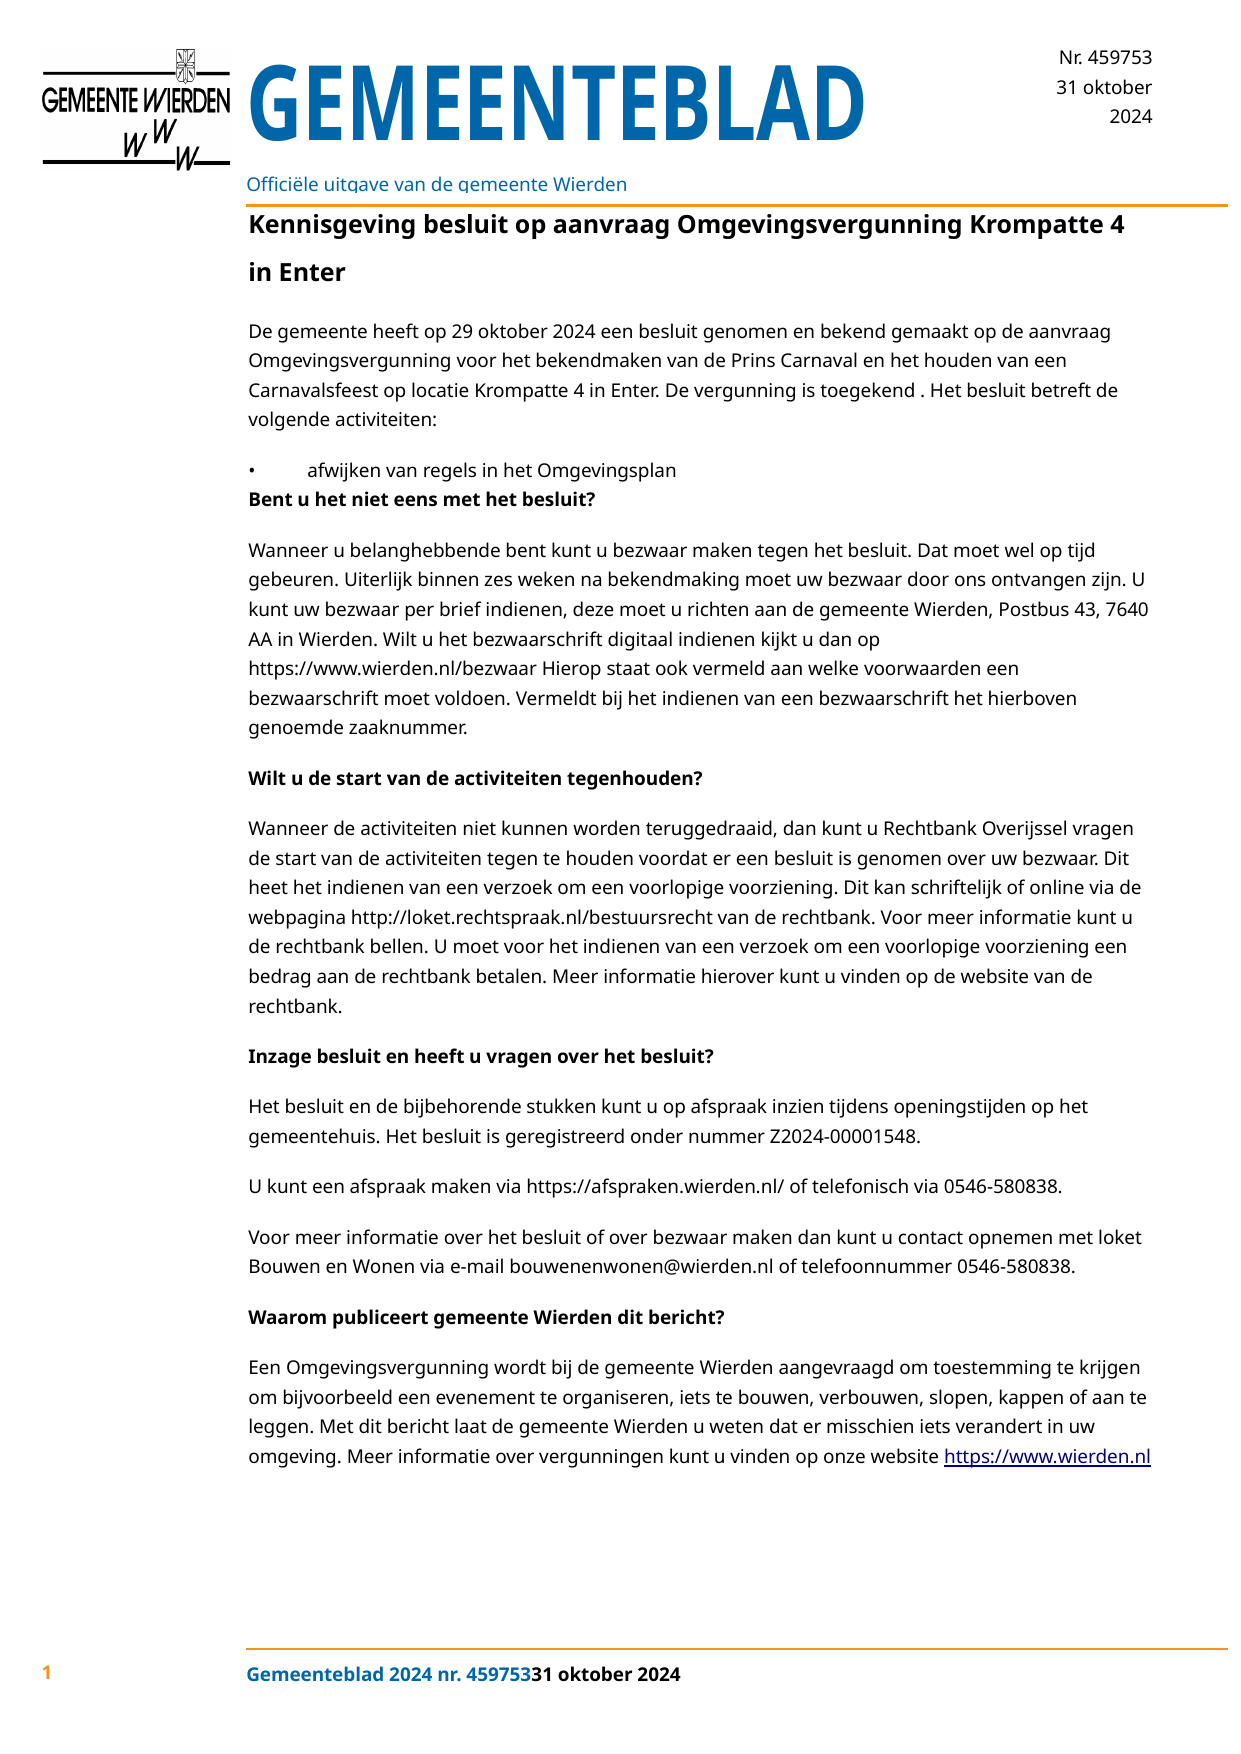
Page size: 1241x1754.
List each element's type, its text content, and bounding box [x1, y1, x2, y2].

text De gemeente heeft op 29 oktober 2024 een besluit genomen en bekend gemaakt op de aanvraag Omgevingsvergunning voor het bekendmaken van de Prins Carnaval en het houden van een Carnavalsfeest op locatie Krompatte 4 in Enter. De vergunning is toegekend . Het besluit betreft de volgende activiteiten: [248, 318, 1152, 432]
text Voor meer informatie over het besluit of over bezwaar maken dan kunt u contact opnemen met loket Bouwen en Wonen via e-mail bouwenenwonen@wierden.nl of telefoonnummer 0546-580838. [248, 1224, 1152, 1279]
text Wanneer u belanghebbende bent kunt u bezwaar maken tegen het besluit. Dat moet wel op tijd gebeuren. Uiterlijk binnen zes weken na bekendmaking moet uw bezwaar door ons ontvangen zijn. U kunt uw bezwaar per brief indienen, deze moet u richten aan de gemeente Wierden, Postbus 43, 7640 AA in Wierden. Wilt u het bezwaarschrift digitaal indienen kijkt u dan op https://www.wierden.nl/bezwaar Hierop staat ook vermeld aan welke voorwaarden een bezwaarschrift moet voldoen. Vermeldt bij het indienen van een bezwaarschrift het hierboven genoemde zaaknummer. [248, 537, 1152, 740]
text Wanneer de activiteiten niet kunnen worden teruggedraaid, dan kunt u Rechtbank Overijssel vragen de start van de activiteiten tegen te houden voordat er een besluit is genomen over uw bezwaar. Dit heet het indienen van een verzoek om een voorlopige voorziening. Dit kan schriftelijk of online via de webpagina http://loket.rechtspraak.nl/bestuursrecht van de rechtbank. Voor meer informatie kunt u de rechtbank bellen. U moet voor het indienen van een verzoek om een voorlopige voorziening een bedrag aan de rechtbank betalen. Meer informatie hierover kunt u vinden op de website van de rechtbank. [248, 815, 1152, 1019]
text U kunt een afspraak maken via https://afspraken.wierden.nl/ of telefonisch via 0546-580838. [248, 1174, 1152, 1199]
text Wilt u de start van de activiteiten tegenhouden? [248, 765, 1152, 791]
list afwijken van regels in het Omgevingsplan [248, 457, 1152, 483]
picture [41, 47, 231, 172]
text Inzage besluit en heeft u vragen over het besluit? [248, 1043, 1152, 1069]
text Kennisgeving besluit op aanvraag Omgevingsvergunning Krompatte 4 in Enter [248, 207, 1152, 288]
text Waarom publiceert gemeente Wierden dit bericht? [248, 1304, 1152, 1330]
text Bent u het niet eens met het besluit? [248, 487, 1152, 512]
text Het besluit en de bijbehorende stukken kunt u op afspraak inzien tijdens openingstijden op het gemeentehuis. Het besluit is geregistreerd onder nummer Z2024-00001548. [248, 1094, 1152, 1149]
text Een Omgevingsvergunning wordt bij de gemeente Wierden aangevraagd om toestemming te krijgen om bijvoorbeeld een evenement te organiseren, iets te bouwen, verbouwen, slopen, kappen of aan te leggen. Met dit bericht laat de gemeente Wierden u weten dat er misschien iets verandert in uw omgeving. Meer informatie over vergunningen kunt u vinden op onze website https://www.wierden.nl [248, 1354, 1152, 1469]
